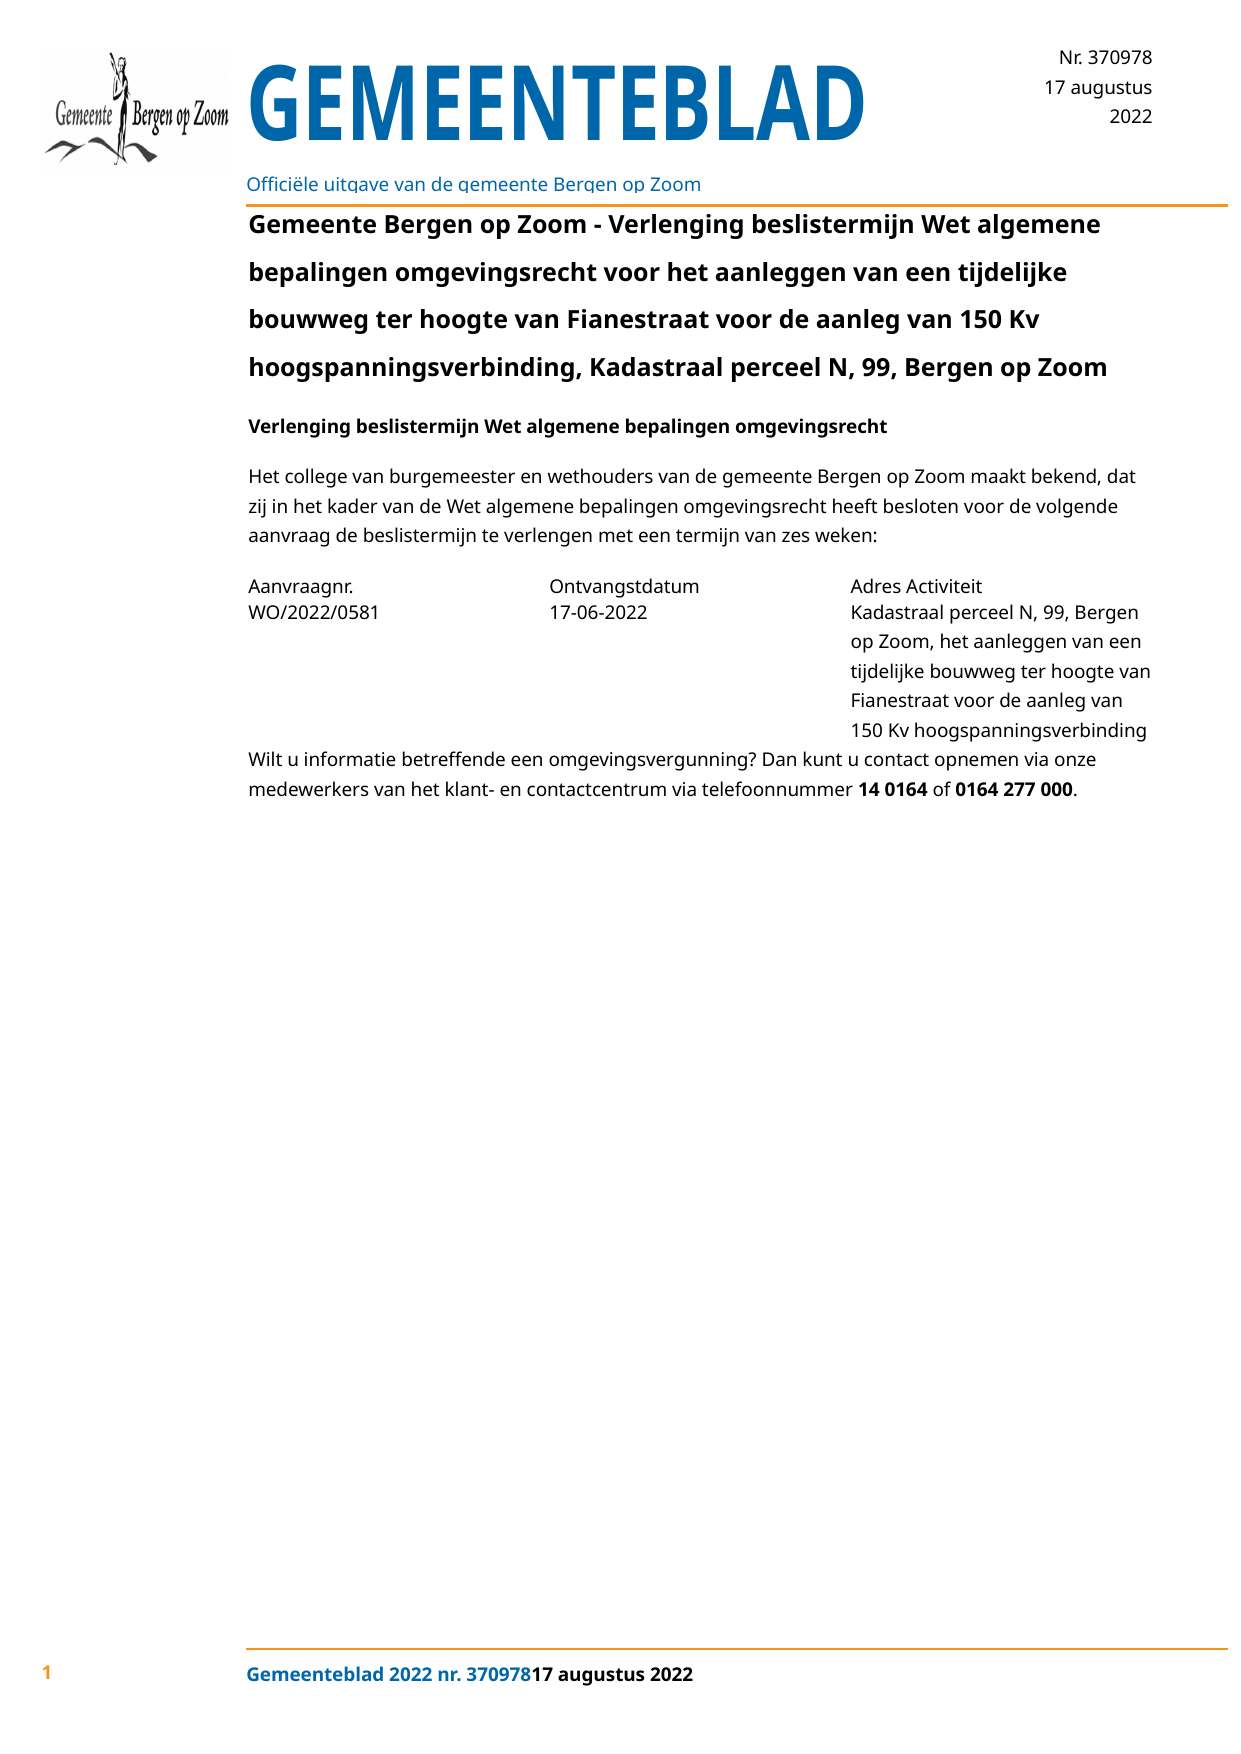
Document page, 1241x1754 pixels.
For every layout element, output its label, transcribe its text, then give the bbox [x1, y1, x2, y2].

text Verlenging beslistermijn Wet algemene bepalingen omgevingsrecht [248, 413, 1152, 439]
text Gemeente Bergen op Zoom - Verlenging beslistermijn Wet algemene bepalingen omgevingsrecht voor het aanleggen van een tijdelijke bouwweg ter hoogte van Fianestraat voor de aanleg van 150 Kv hoogspanningsverbinding, Kadastraal perceel N, 99, Bergen op Zoom [248, 207, 1152, 384]
table_cell Kadastraal perceel N, 99, Bergen op Zoom, het aanleggen van een tijdelijke bouwweg ter hoogte van Fianestraat voor de aanleg van 150 Kv hoogspanningsverbinding [850, 599, 1152, 743]
picture [41, 47, 231, 172]
text Wilt u informatie betreffende een omgevingsvergunning? Dan kunt u contact opnemen via onze medewerkers van het klant- en contactcentrum via telefoonnummer 14 0164 of 0164 277 000. [248, 746, 1152, 802]
text Het college van burgemeester en wethouders van de gemeente Bergen op Zoom maakt bekend, dat zij in het kader van de Wet algemene bepalingen omgevingsrecht heeft besloten voor de volgende aanvraag de beslistermijn te verlengen met een termijn van zes weken: [248, 463, 1152, 548]
table_header Aanvraagnr. [248, 573, 549, 599]
table_header Adres Activiteit [850, 573, 1152, 599]
table_header Ontvangstdatum [549, 573, 850, 599]
table_cell 17-06-2022 [549, 599, 850, 743]
table_cell WO/2022/0581 [248, 599, 549, 743]
